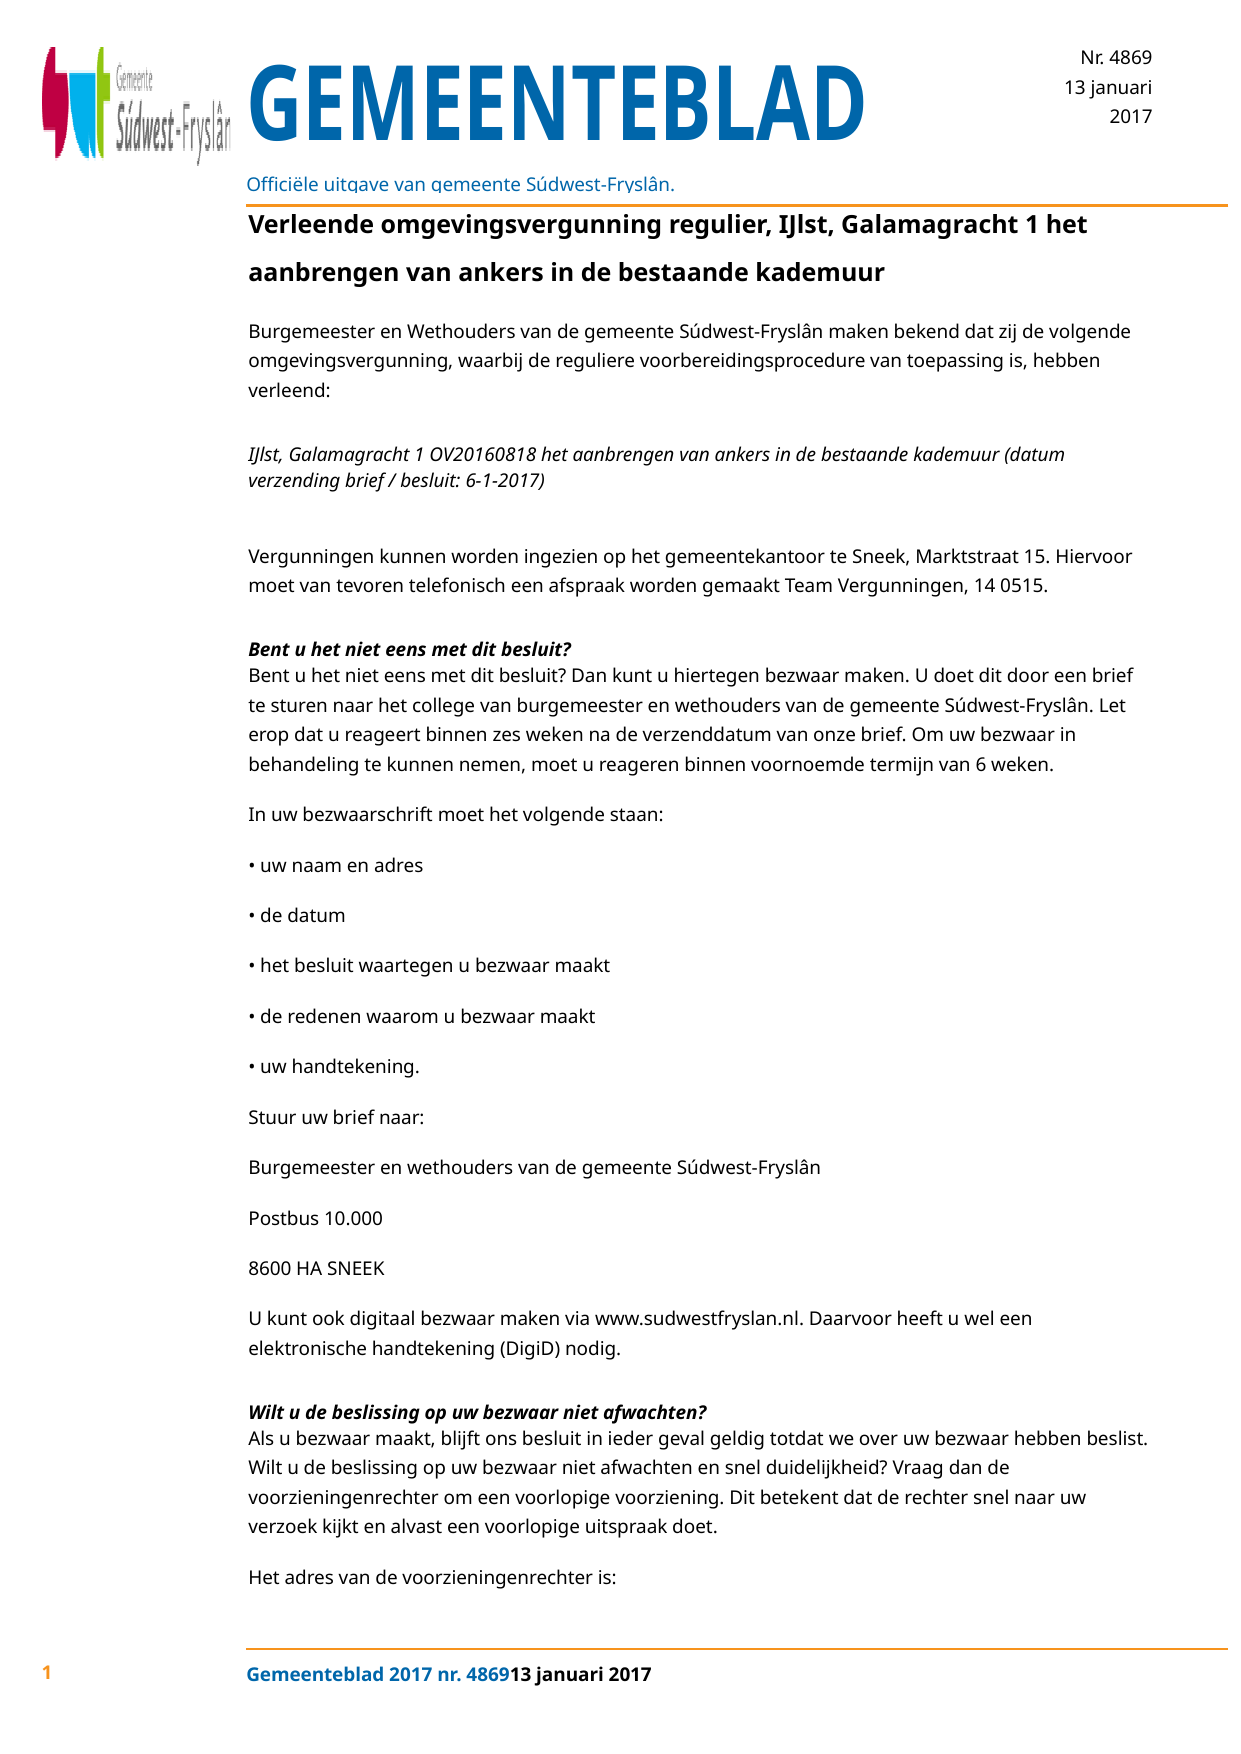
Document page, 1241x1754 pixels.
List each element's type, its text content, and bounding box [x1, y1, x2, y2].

text Stuur uw brief naar: [248, 1104, 1152, 1129]
text U kunt ook digitaal bezwaar maken via www.sudwestfryslan.nl. Daarvoor heeft u wel een elektronische handtekening (DigiD) nodig. [248, 1306, 1152, 1361]
text Bent u het niet eens met dit besluit? Dan kunt u hiertegen bezwaar maken. U doet dit door een brief te sturen naar het college van burgemeester en wethouders van de gemeente Súdwest-Fryslân. Let erop dat u reageert binnen zes weken na de verzenddatum van onze brief. Om uw bezwaar in behandeling te kunnen nemen, moet u reageren binnen voornoemde termijn van 6 weken. [248, 662, 1152, 777]
text 8600 HA SNEEK [248, 1255, 1152, 1281]
picture [41, 47, 231, 172]
text Wilt u de beslissing op uw bezwaar niet afwachten? [248, 1399, 1152, 1425]
text IJlst, Galamagracht 1 OV20160818 het aanbrengen van ankers in de bestaande kademuur (datum verzending brief / besluit: 6-1-2017) [248, 441, 1152, 492]
text • uw naam en adres [248, 852, 1152, 877]
text • de datum [248, 902, 1152, 928]
text • het besluit waartegen u bezwaar maakt [248, 953, 1152, 978]
text In uw bezwaarschrift moet het volgende staan: [248, 801, 1152, 827]
text Vergunningen kunnen worden ingezien op het gemeentekantoor te Sneek, Marktstraat 15. Hiervoor moet van tevoren telefonisch een afspraak worden gemaakt Team Vergunningen, 14 0515. [248, 543, 1152, 598]
text Als u bezwaar maakt, blijft ons besluit in ieder geval geldig totdat we over uw bezwaar hebben beslist. Wilt u de beslissing op uw bezwaar niet afwachten en snel duidelijkheid? Vraag dan de voorzieningenrechter om een voorlopige voorziening. Dit betekent dat de rechter snel naar uw verzoek kijkt en alvast een voorlopige uitspraak doet. [248, 1425, 1152, 1539]
text Bent u het niet eens met dit besluit? [248, 636, 1152, 662]
text • uw handtekening. [248, 1053, 1152, 1079]
text Burgemeester en Wethouders van de gemeente Súdwest-Fryslân maken bekend dat zij de volgende omgevingsvergunning, waarbij de reguliere voorbereidingsprocedure van toepassing is, hebben verleend: [248, 318, 1152, 403]
text Burgemeester en wethouders van de gemeente Súdwest-Fryslân [248, 1154, 1152, 1180]
text • de redenen waarom u bezwaar maakt [248, 1003, 1152, 1029]
text Postbus 10.000 [248, 1205, 1152, 1230]
text Het adres van de voorzieningenrechter is: [248, 1564, 1152, 1590]
text Verleende omgevingsvergunning regulier, IJlst, Galamagracht 1 het aanbrengen van ankers in de bestaande kademuur [248, 207, 1152, 288]
